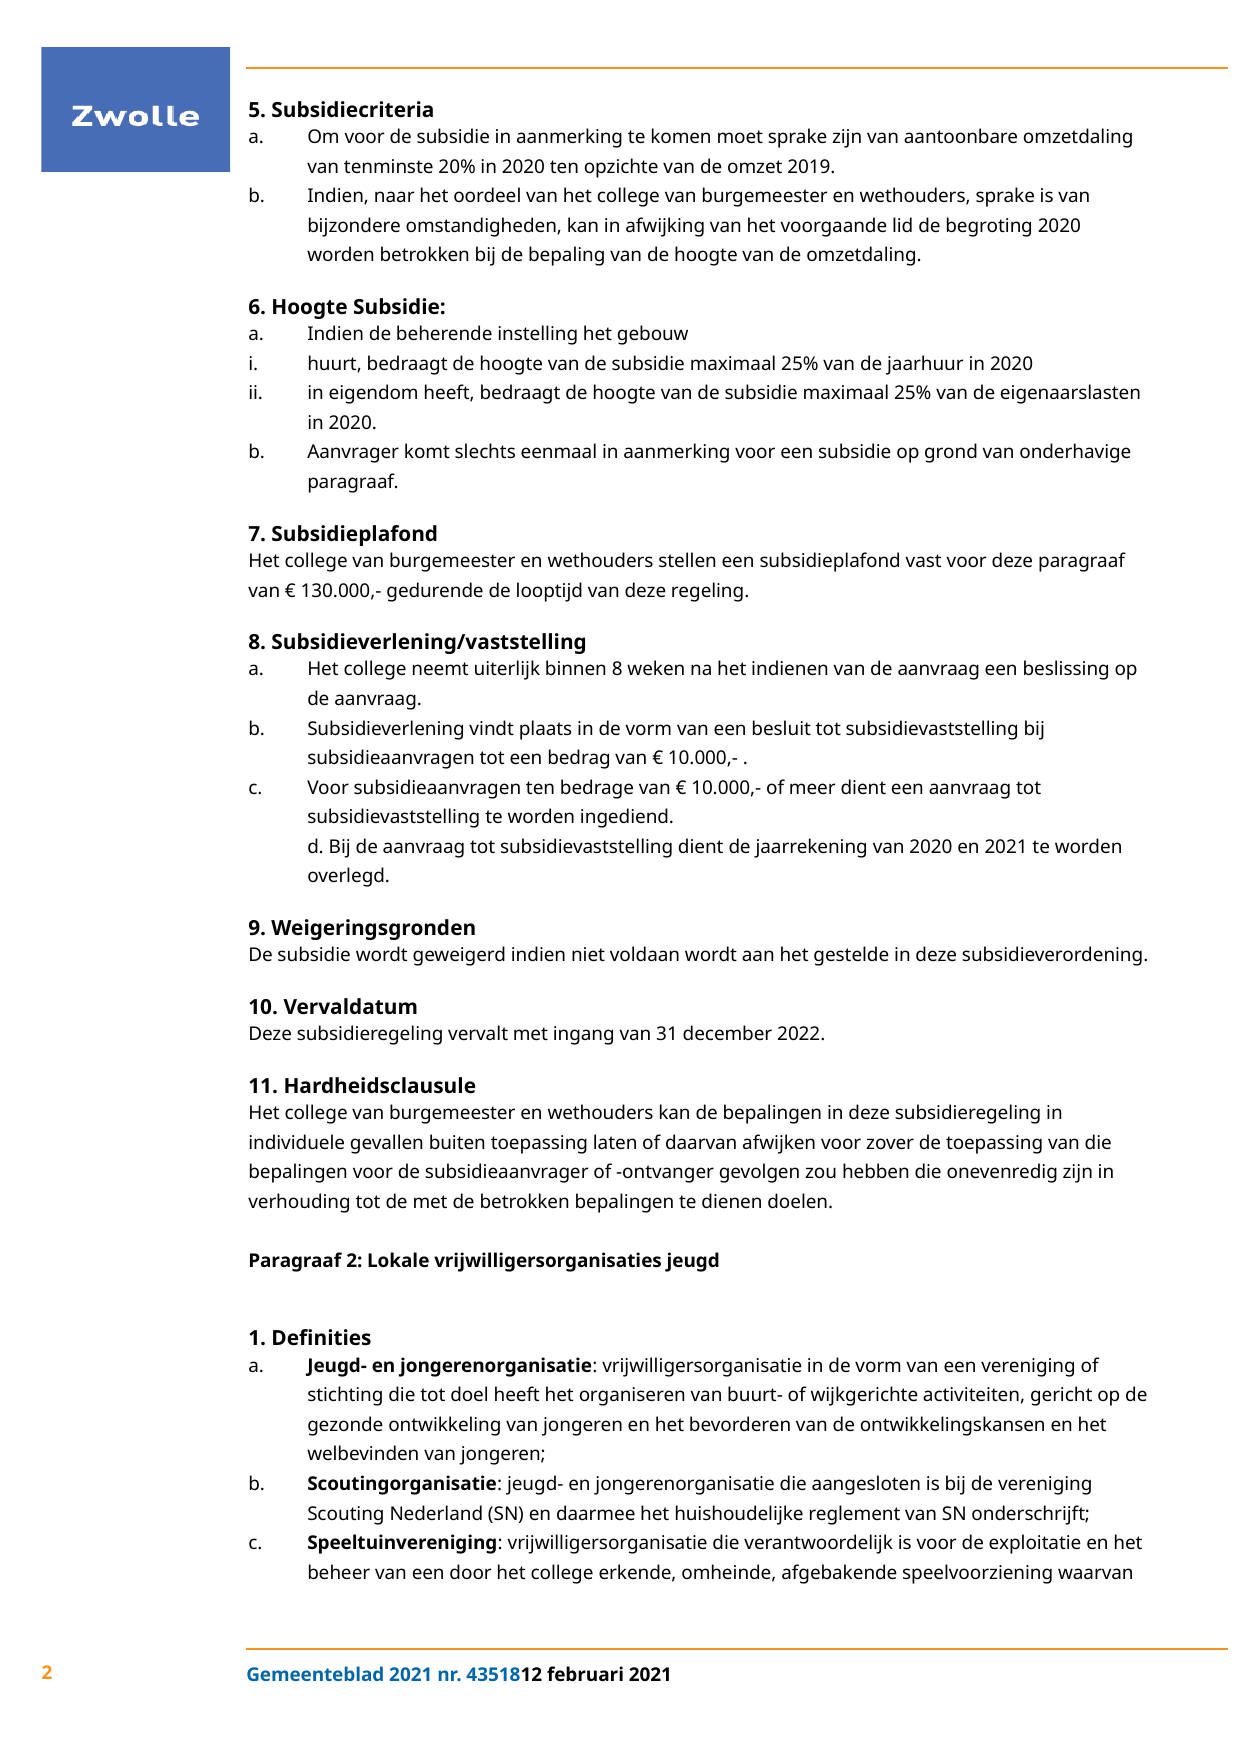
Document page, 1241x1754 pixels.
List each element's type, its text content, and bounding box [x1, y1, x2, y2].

list Speeltuinvereniging: vrijwilligersorganisatie die verantwoordelijk is voor de exploitatie en het beheer van een door het college erkende, omheinde, afgebakende speelvoorziening waarvan [248, 1529, 1152, 1584]
list Het college neemt uiterlijk binnen 8 weken na het indienen van de aanvraag een beslissing op de aanvraag. [248, 656, 1152, 711]
text Het college van burgemeester en wethouders kan de bepalingen in deze subsidieregeling in individuele gevallen buiten toepassing laten of daarvan afwijken voor zover de toepassing van die bepalingen voor de subsidieaanvrager of -ontvanger gevolgen zou hebben die onevenredig zijn in verhouding tot de met de betrokken bepalingen te dienen doelen. [248, 1099, 1152, 1214]
list Om voor de subsidie in aanmerking te komen moet sprake zijn van aantoonbare omzetdaling van tenminste 20% in 2020 ten opzichte van de omzet 2019. [248, 123, 1152, 178]
text 7. Subsidieplafond [248, 519, 1152, 547]
text Het college van burgemeester en wethouders stellen een subsidieplafond vast voor deze paragraaf van € 130.000,- gedurende de looptijd van deze regeling. [248, 547, 1152, 602]
text 1. Definities [248, 1323, 1152, 1352]
text Deze subsidieregeling vervalt met ingang van 31 december 2022. [248, 1020, 1152, 1046]
list Indien, naar het oordeel van het college van burgemeester en wethouders, sprake is van bijzondere omstandigheden, kan in afwijking van het voorgaande lid de begroting 2020 worden betrokken bij de bepaling van de hoogte van de omzetdaling. [248, 182, 1152, 267]
text 5. Subsidiecriteria [248, 95, 1152, 123]
list Voor subsidieaanvragen ten bedrage van € 10.000,- of meer dient een aanvraag tot subsidievaststelling te worden ingediend. [248, 774, 1152, 829]
list Subsidieverlening vindt plaats in de vorm van een besluit tot subsidievaststelling bij subsidieaanvragen tot een bedrag van € 10.000,- . [248, 715, 1152, 770]
text 6. Hoogte Subsidie: [248, 292, 1152, 320]
picture [41, 47, 231, 172]
text 8. Subsidieverlening/vaststelling [248, 627, 1152, 656]
list Jeugd- en jongerenorganisatie: vrijwilligersorganisatie in de vorm van een vereniging of stichting die tot doel heeft het organiseren van buurt- of wijkgerichte activiteiten, gericht op de gezonde ontwikkeling van jongeren en het bevorderen van de ontwikkelingskansen en het welbevinden van jongeren; [248, 1352, 1152, 1466]
list Aanvrager komt slechts eenmaal in aanmerking voor een subsidie op grond van onderhavige paragraaf. [248, 439, 1152, 494]
list Indien de beherende instelling het gebouw [248, 320, 1152, 346]
list huurt, bedraagt de hoogte van de subsidie maximaal 25% van de jaarhuur in 2020 [248, 350, 1152, 376]
text Paragraaf 2: Lokale vrijwilligersorganisaties jeugd [248, 1247, 1152, 1273]
text 11. Hardheidsclausule [248, 1071, 1152, 1099]
text 10. Vervaldatum [248, 992, 1152, 1020]
list d. Bij de aanvraag tot subsidievaststelling dient de jaarrekening van 2020 en 2021 te worden overlegd. [248, 833, 1152, 888]
list in eigendom heeft, bedraagt de hoogte van de subsidie maximaal 25% van de eigenaarslasten in 2020. [248, 379, 1152, 435]
text 9. Weigeringsgronden [248, 913, 1152, 942]
list Scoutingorganisatie: jeugd- en jongerenorganisatie die aangesloten is bij de vereniging Scouting Nederland (SN) en daarmee het huishoudelijke reglement van SN onderschrijft; [248, 1470, 1152, 1525]
text De subsidie wordt geweigerd indien niet voldaan wordt aan het gestelde in deze subsidieverordening. [248, 942, 1152, 967]
